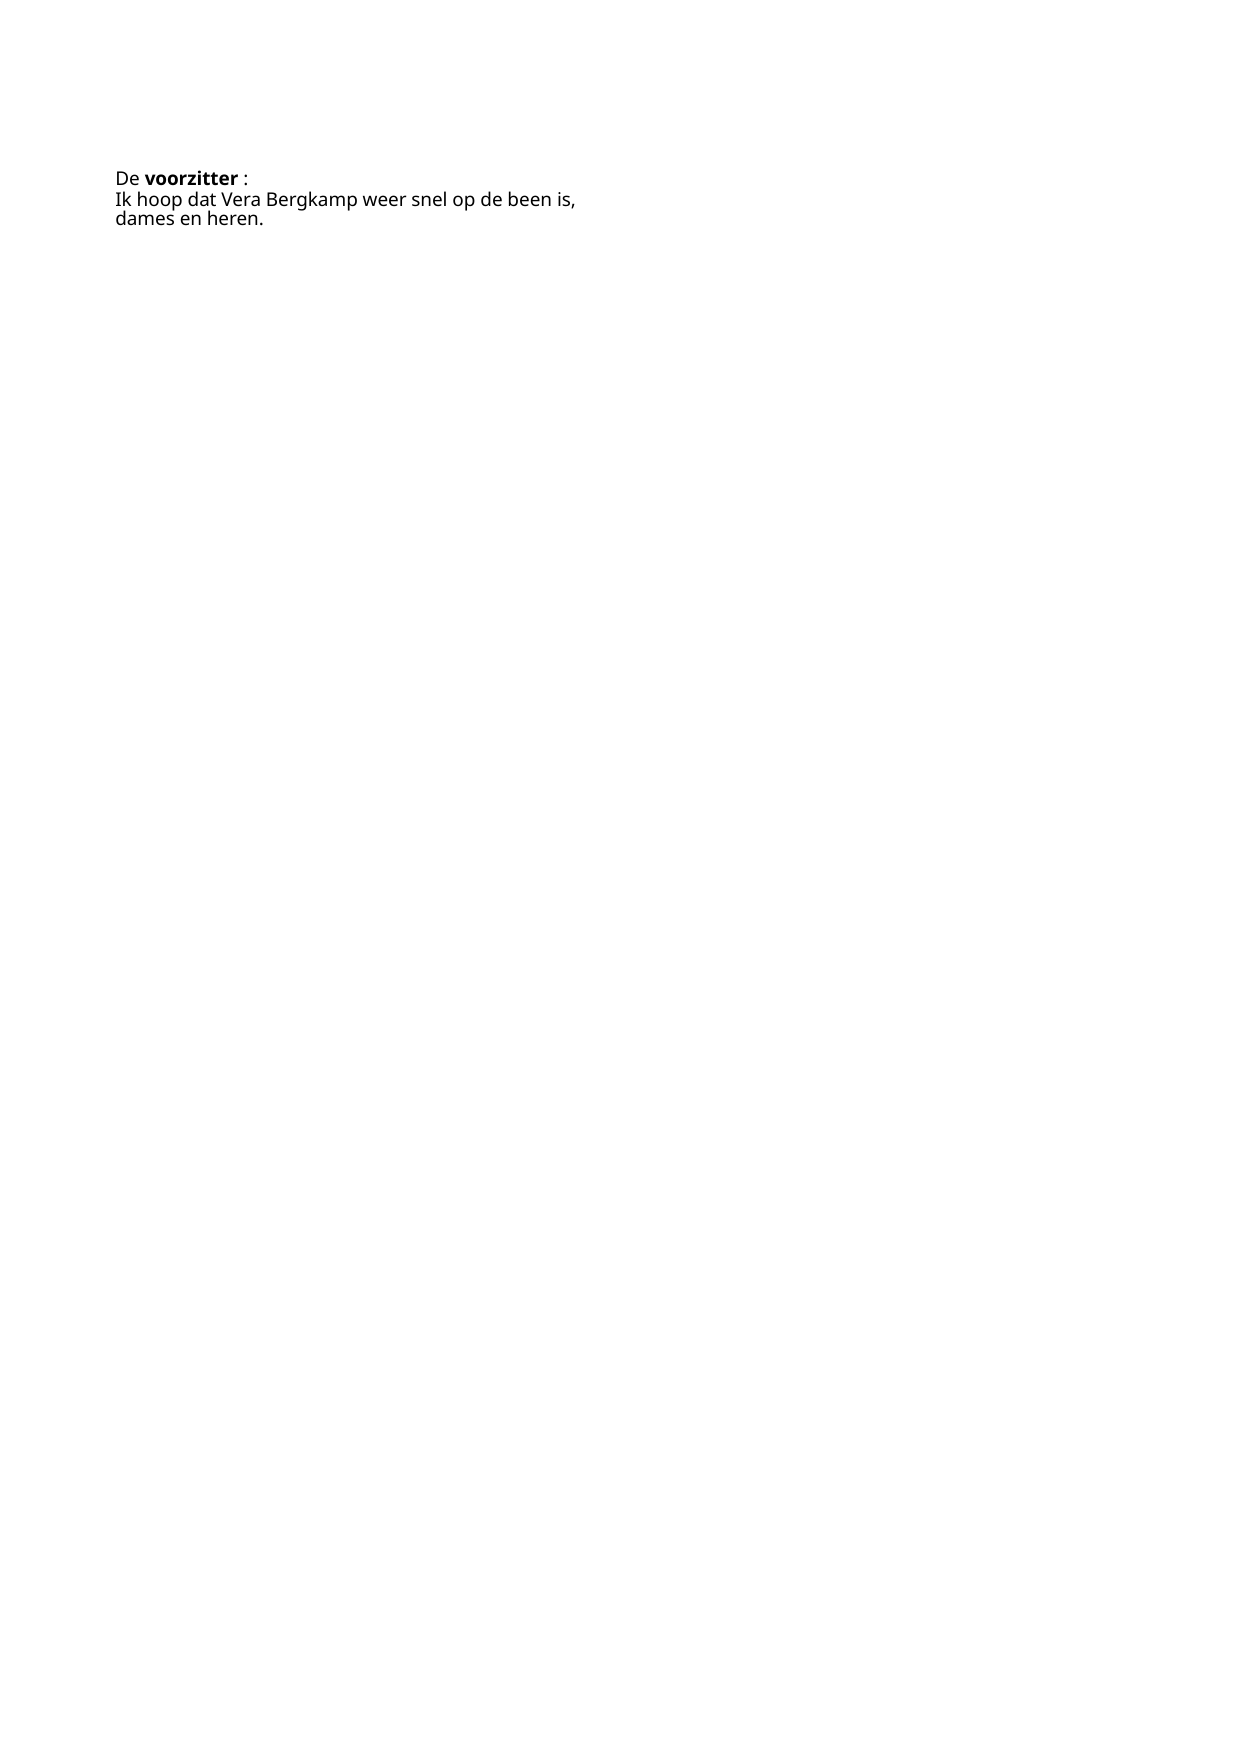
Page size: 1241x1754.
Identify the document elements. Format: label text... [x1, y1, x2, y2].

text De voorzitter : [115, 165, 605, 191]
text Ik hoop dat Vera Bergkamp weer snel op de been is, dames en heren. [115, 191, 605, 229]
